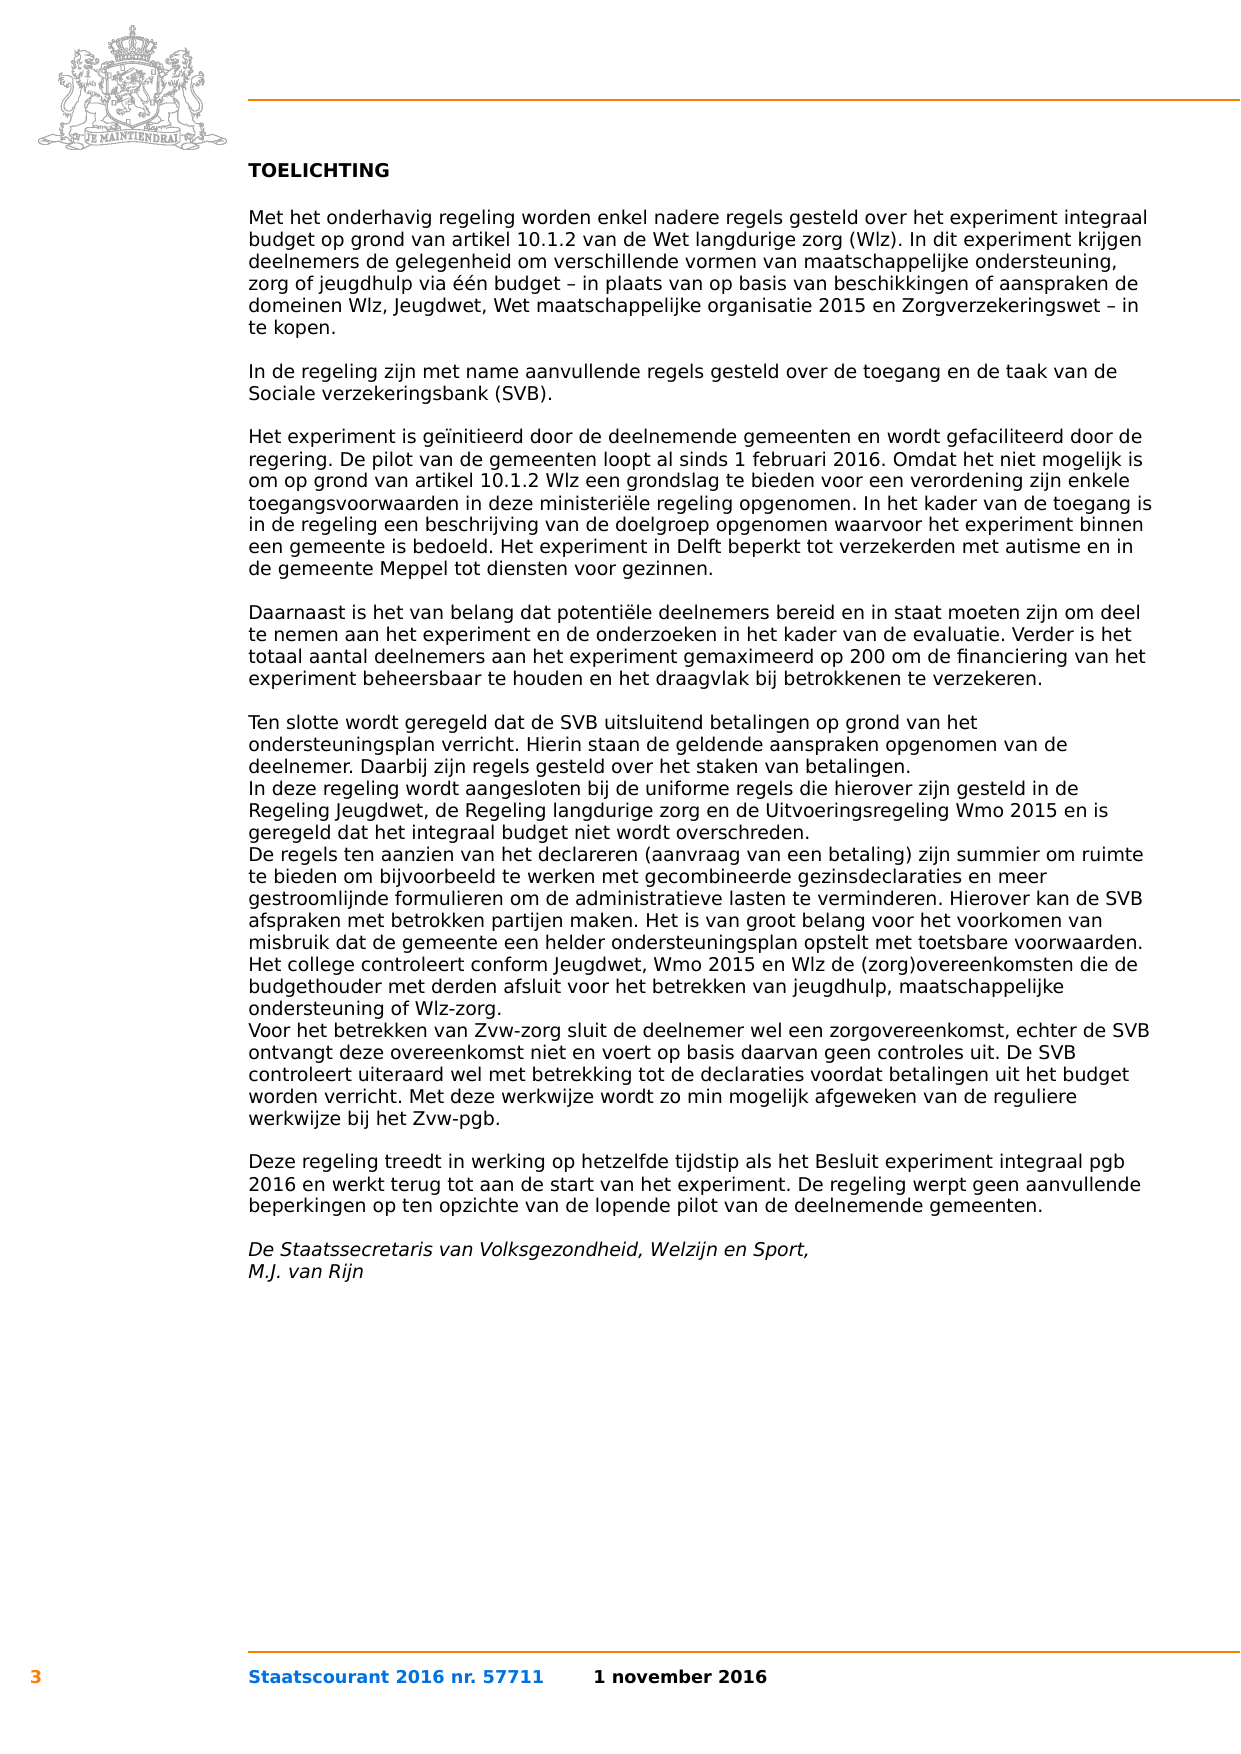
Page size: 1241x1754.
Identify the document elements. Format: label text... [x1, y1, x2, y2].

text Deze regeling treedt in werking op hetzelfde tijdstip als het Besluit experiment integraal pgb 2016 en werkt terug tot aan de start van het experiment. De regeling werpt geen aanvullende beperkingen op ten opzichte van de lopende pilot van de deelnemende gemeenten. [248, 1151, 1163, 1217]
picture [38, 25, 227, 150]
text De regels ten aanzien van het declareren (aanvraag van een betaling) zijn summier om ruimte te bieden om bijvoorbeeld te werken met gecombineerde gezinsdeclaraties en meer gestroomlijnde formulieren om de administratieve lasten te verminderen. Hierover kan de SVB afspraken met betrokken partijen maken. Het is van groot belang voor het voorkomen van misbruik dat de gemeente een helder ondersteuningsplan opstelt met toetsbare voorwaarden. [248, 844, 1163, 954]
text In deze regeling wordt aangesloten bij de uniforme regels die hierover zijn gesteld in de Regeling Jeugdwet, de Regeling langdurige zorg en de Uitvoeringsregeling Wmo 2015 en is geregeld dat het integraal budget niet wordt overschreden. [248, 778, 1163, 844]
text In de regeling zijn met name aanvullende regels gesteld over de toegang en de taak van de Sociale verzekeringsbank (SVB). [248, 361, 1163, 404]
text Daarnaast is het van belang dat potentiële deelnemers bereid en in staat moeten zijn om deel te nemen aan het experiment en de onderzoeken in het kader van de evaluatie. Verder is het totaal aantal deelnemers aan het experiment gemaximeerd op 200 om de financiering van het experiment beheersbaar te houden en het draagvlak bij betrokkenen te verzekeren. [248, 602, 1163, 690]
subtitle TOELICHTING [248, 160, 1163, 182]
text Ten slotte wordt geregeld dat de SVB uitsluitend betalingen op grond van het ondersteuningsplan verricht. Hierin staan de geldende aanspraken opgenomen van de deelnemer. Daarbij zijn regels gesteld over het staken van betalingen. [248, 712, 1163, 778]
text Het college controleert conform Jeugdwet, Wmo 2015 en Wlz de (zorg)overeenkomsten die de budgethouder met derden afsluit voor het betrekken van jeugdhulp, maatschappelijke ondersteuning of Wlz-zorg. [248, 954, 1163, 1020]
text Voor het betrekken van Zvw-zorg sluit de deelnemer wel een zorgovereenkomst, echter de SVB ontvangt deze overeenkomst niet en voert op basis daarvan geen controles uit. De SVB controleert uiteraard wel met betrekking tot de declaraties voordat betalingen uit het budget worden verricht. Met deze werkwijze wordt zo min mogelijk afgeweken van de reguliere werkwijze bij het Zvw-pgb. [248, 1020, 1163, 1129]
text De Staatssecretaris van Volksgezondheid, Welzijn en Sport, M.J. van Rijn [248, 1239, 1163, 1283]
text Met het onderhavig regeling worden enkel nadere regels gesteld over het experiment integraal budget op grond van artikel 10.1.2 van de Wet langdurige zorg (Wlz). In dit experiment krijgen deelnemers de gelegenheid om verschillende vormen van maatschappelijke ondersteuning, zorg of jeugdhulp via één budget – in plaats van op basis van beschikkingen of aanspraken de domeinen Wlz, Jeugdwet, Wet maatschappelijke organisatie 2015 en Zorgverzekeringswet – in te kopen. [248, 207, 1163, 339]
text Het experiment is geïnitieerd door de deelnemende gemeenten en wordt gefaciliteerd door de regering. De pilot van de gemeenten loopt al sinds 1 februari 2016. Omdat het niet mogelijk is om op grond van artikel 10.1.2 Wlz een grondslag te bieden voor een verordening zijn enkele toegangsvoorwaarden in deze ministeriële regeling opgenomen. In het kader van de toegang is in de regeling een beschrijving van de doelgroep opgenomen waarvoor het experiment binnen een gemeente is bedoeld. Het experiment in Delft beperkt tot verzekerden met autisme en in de gemeente Meppel tot diensten voor gezinnen. [248, 426, 1163, 580]
